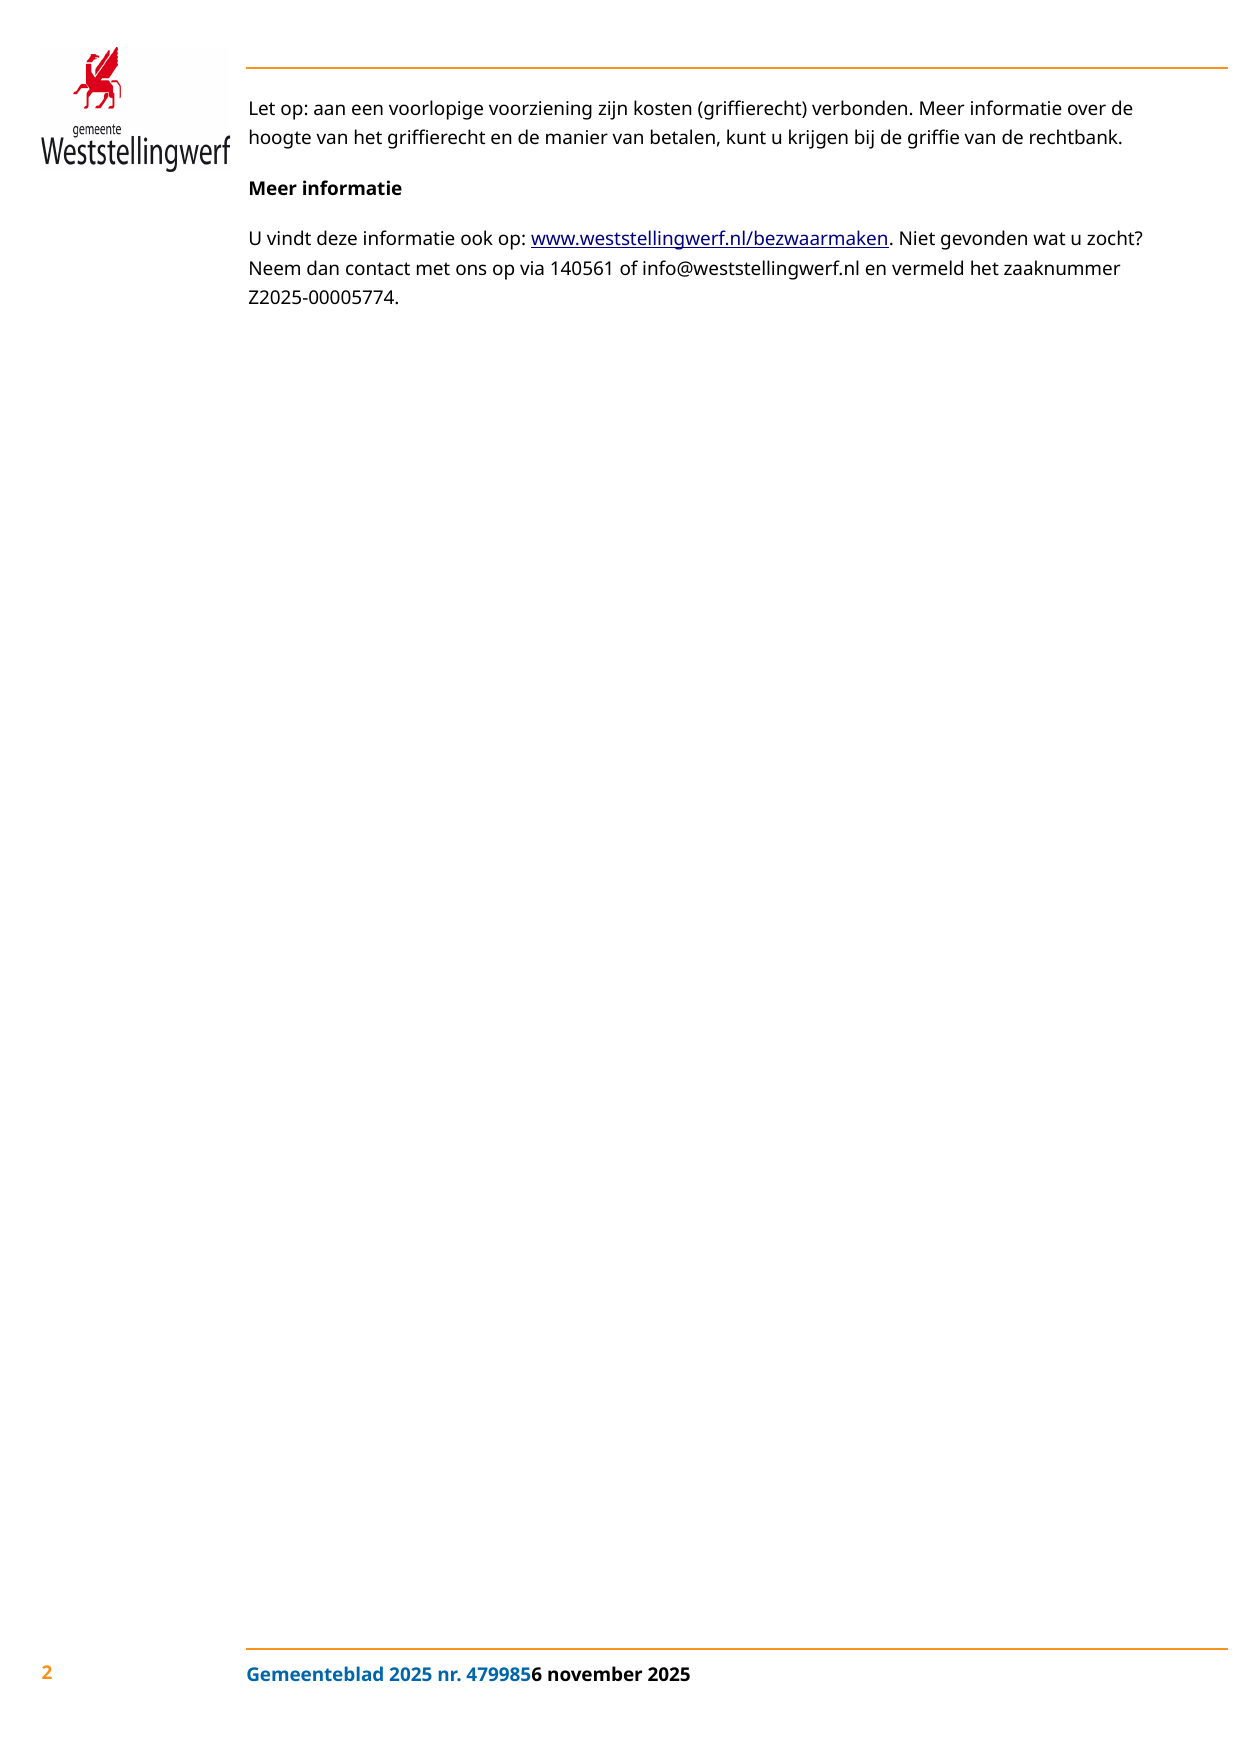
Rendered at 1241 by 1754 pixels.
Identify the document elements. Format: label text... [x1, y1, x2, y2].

text Let op: aan een voorlopige voorziening zijn kosten (griffierecht) verbonden. Meer informatie over de hoogte van het griffierecht en de manier van betalen, kunt u krijgen bij de griffie van de rechtbank. [248, 95, 1152, 150]
text Meer informatie [248, 175, 1152, 201]
picture [41, 47, 231, 172]
text U vindt deze informatie ook op: www.weststellingwerf.nl/bezwaarmaken. Niet gevonden wat u zocht? Neem dan contact met ons op via 140561 of info@weststellingwerf.nl en vermeld het zaaknummer Z2025-00005774. [248, 225, 1152, 310]
